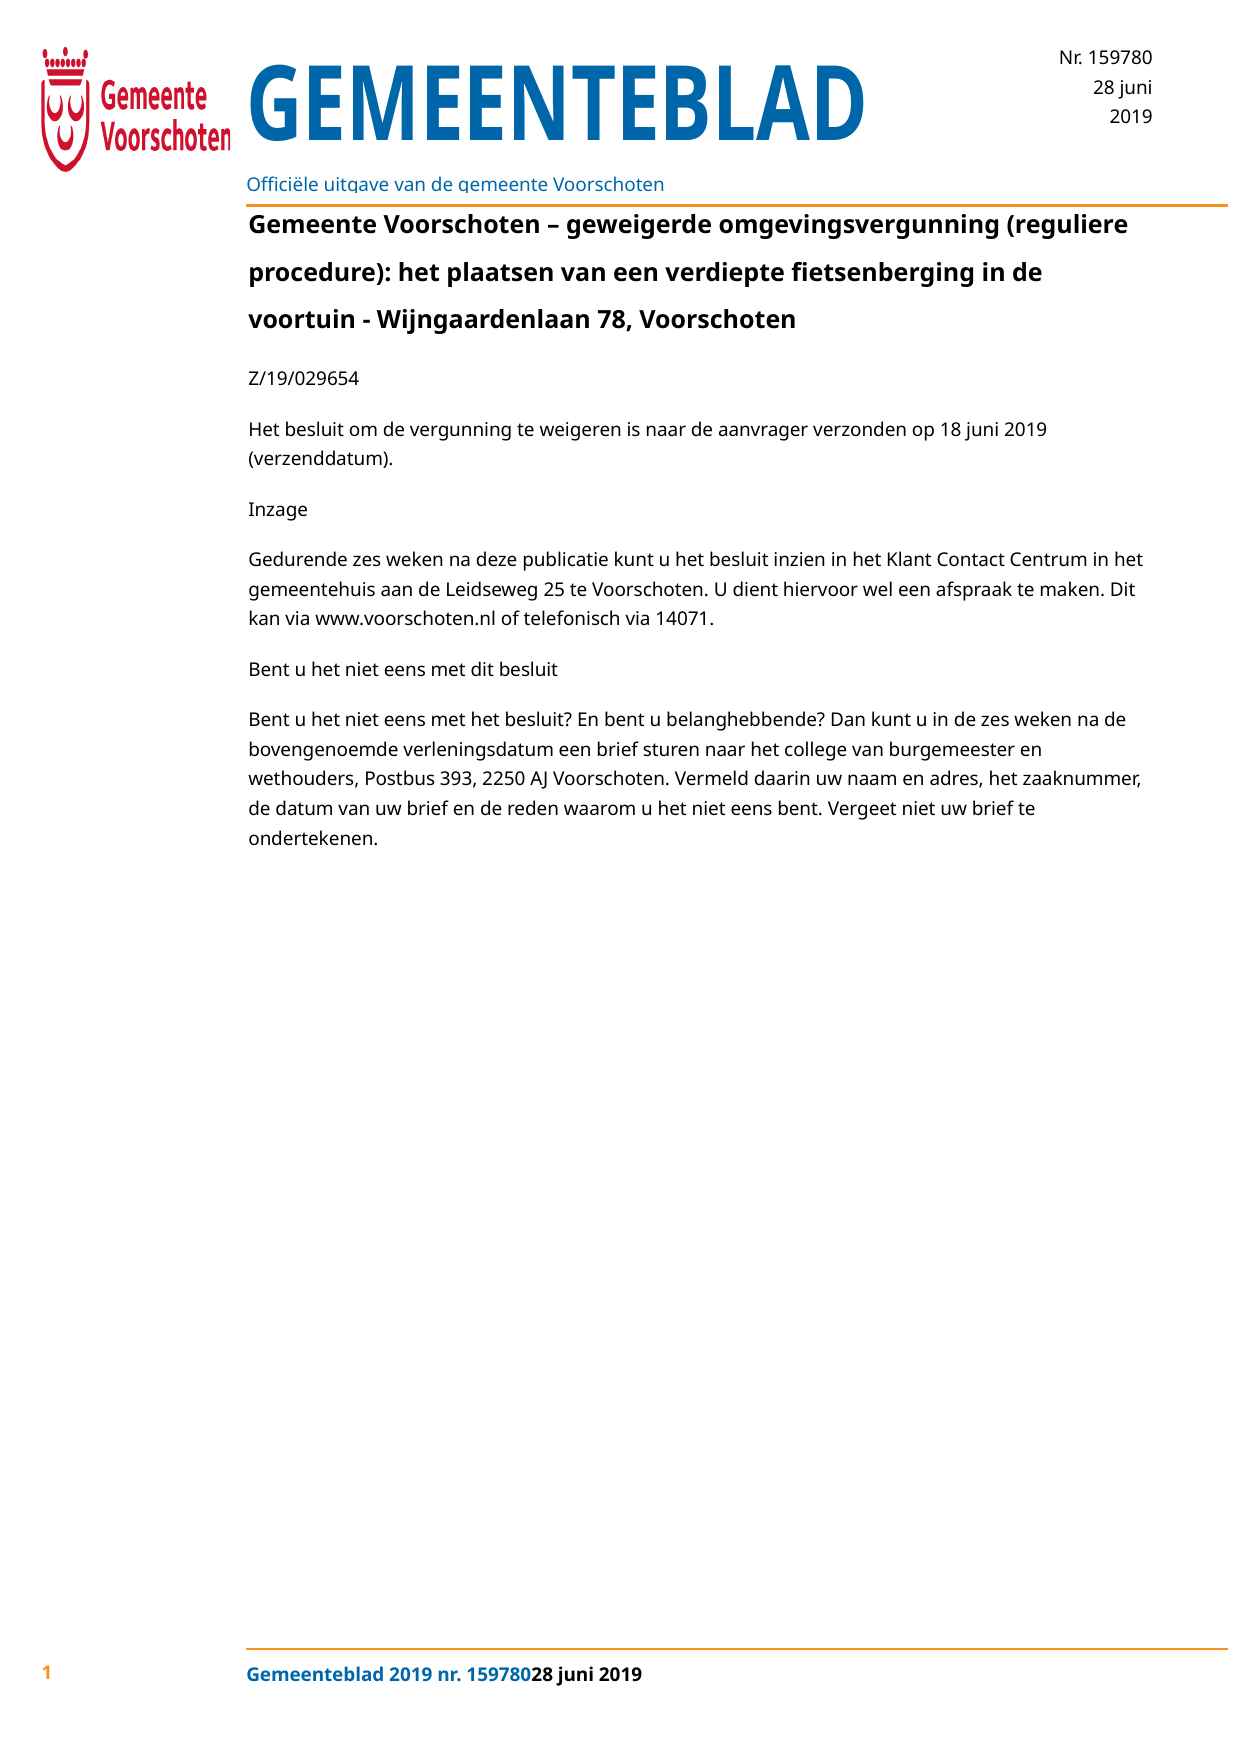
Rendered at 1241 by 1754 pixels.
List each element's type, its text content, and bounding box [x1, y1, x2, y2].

picture [41, 47, 231, 172]
text Gemeente Voorschoten – geweigerde omgevingsvergunning (reguliere procedure): het plaatsen van een verdiepte fietsenberging in de voortuin - Wijngaardenlaan 78, Voorschoten [248, 207, 1152, 336]
text Bent u het niet eens met het besluit? En bent u belanghebbende? Dan kunt u in de zes weken na de bovengenoemde verleningsdatum een brief sturen naar het college van burgemeester en wethouders, Postbus 393, 2250 AJ Voorschoten. Vermeld daarin uw naam en adres, het zaaknummer, de datum van uw brief en de reden waarom u het niet eens bent. Vergeet niet uw brief te ondertekenen. [248, 706, 1152, 850]
text Het besluit om de vergunning te weigeren is naar de aanvrager verzonden op 18 juni 2019 (verzenddatum). [248, 416, 1152, 471]
text Z/19/029654 [248, 366, 1152, 391]
text Gedurende zes weken na deze publicatie kunt u het besluit inzien in het Klant Contact Centrum in het gemeentehuis aan de Leidseweg 25 te Voorschoten. U dient hiervoor wel een afspraak te maken. Dit kan via www.voorschoten.nl of telefonisch via 14071. [248, 546, 1152, 631]
text Bent u het niet eens met dit besluit [248, 656, 1152, 682]
text Inzage [248, 496, 1152, 522]
